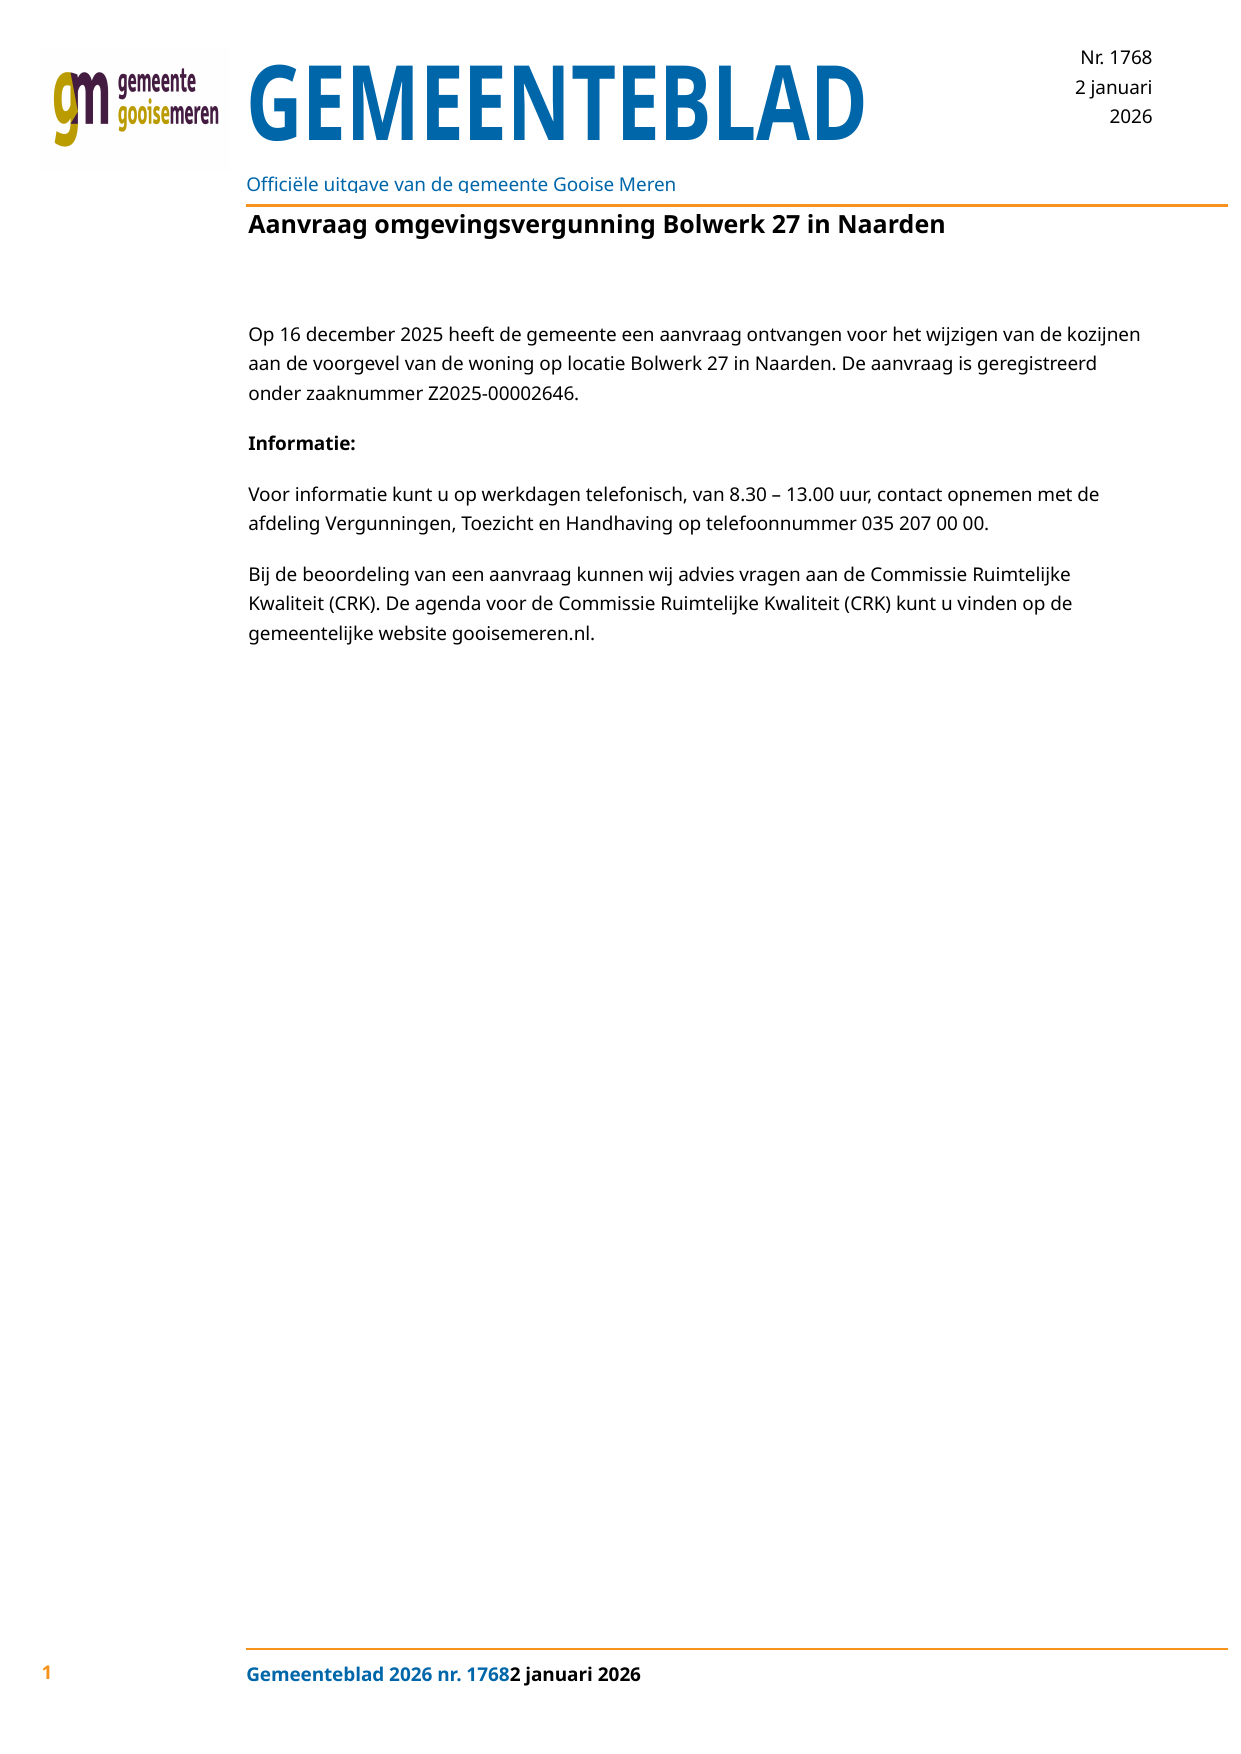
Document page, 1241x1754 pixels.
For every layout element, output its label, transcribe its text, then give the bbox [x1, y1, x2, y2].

text Op 16 december 2025 heeft de gemeente een aanvraag ontvangen voor het wijzigen van de kozijnen aan de voorgevel van de woning op locatie Bolwerk 27 in Naarden. De aanvraag is geregistreerd onder zaaknummer Z2025-00002646. [248, 321, 1152, 406]
text Bij de beoordeling van een aanvraag kunnen wij advies vragen aan de Commissie Ruimtelijke Kwaliteit (CRK). De agenda voor de Commissie Ruimtelijke Kwaliteit (CRK) kunt u vinden op de gemeentelijke website gooisemeren.nl. [248, 561, 1152, 646]
text Aanvraag omgevingsvergunning Bolwerk 27 in Naarden [248, 207, 1152, 241]
picture [41, 47, 231, 172]
text Informatie: [248, 430, 1152, 456]
text Voor informatie kunt u op werkdagen telefonisch, van 8.30 – 13.00 uur, contact opnemen met de afdeling Vergunningen, Toezicht en Handhaving op telefoonnummer 035 207 00 00. [248, 481, 1152, 536]
